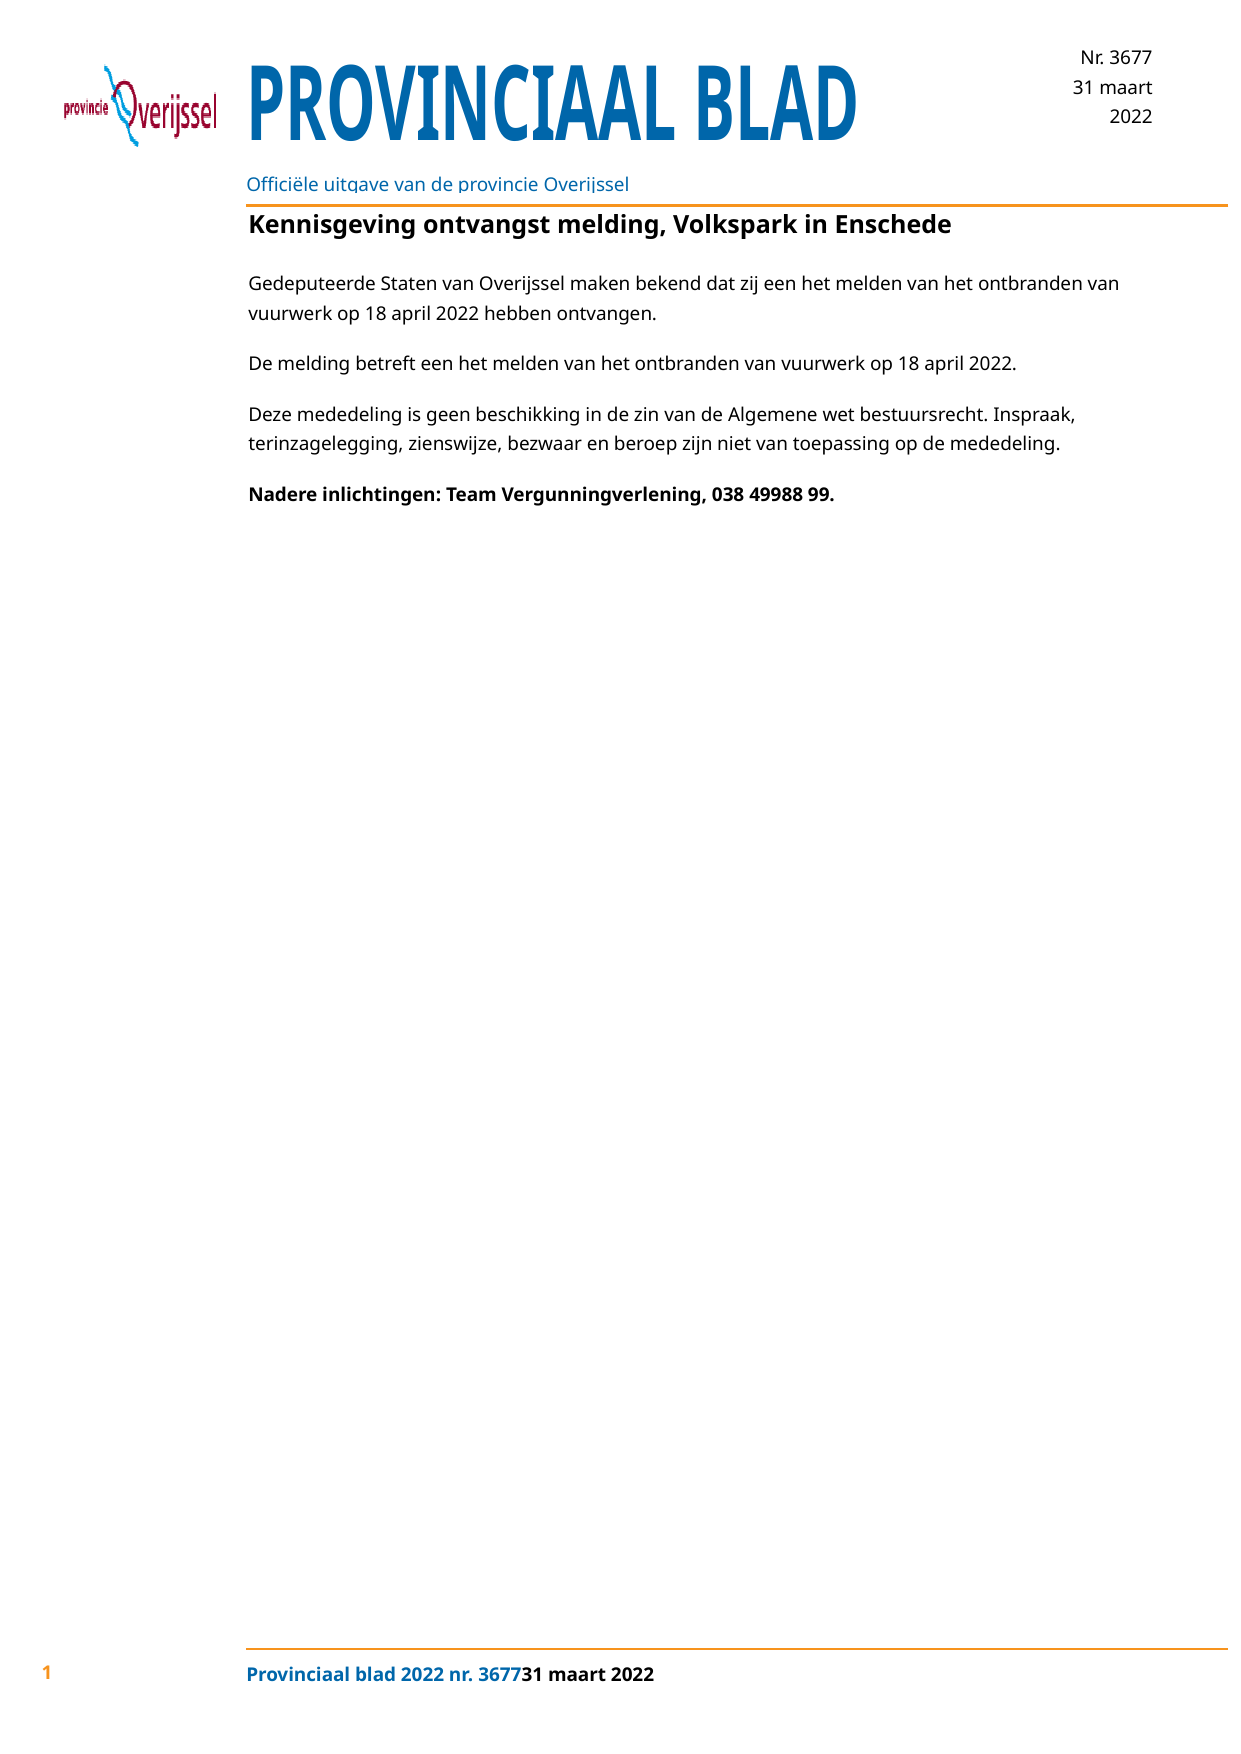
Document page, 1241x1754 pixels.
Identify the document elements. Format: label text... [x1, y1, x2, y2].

text Nadere inlichtingen: Team Vergunningverlening, 038 49988 99. [248, 481, 1152, 506]
text De melding betreft een het melden van het ontbranden van vuurwerk op 18 april 2022. [248, 350, 1152, 376]
text Gedeputeerde Staten van Overijssel maken bekend dat zij een het melden van het ontbranden van vuurwerk op 18 april 2022 hebben ontvangen. [248, 270, 1152, 326]
text Deze mededeling is geen beschikking in de zin van de Algemene wet bestuursrecht. Inspraak, terinzagelegging, zienswijze, bezwaar en beroep zijn niet van toepassing op de mededeling. [248, 401, 1152, 456]
text Kennisgeving ontvangst melding, Volkspark in Enschede [248, 207, 1152, 241]
picture [41, 47, 231, 172]
